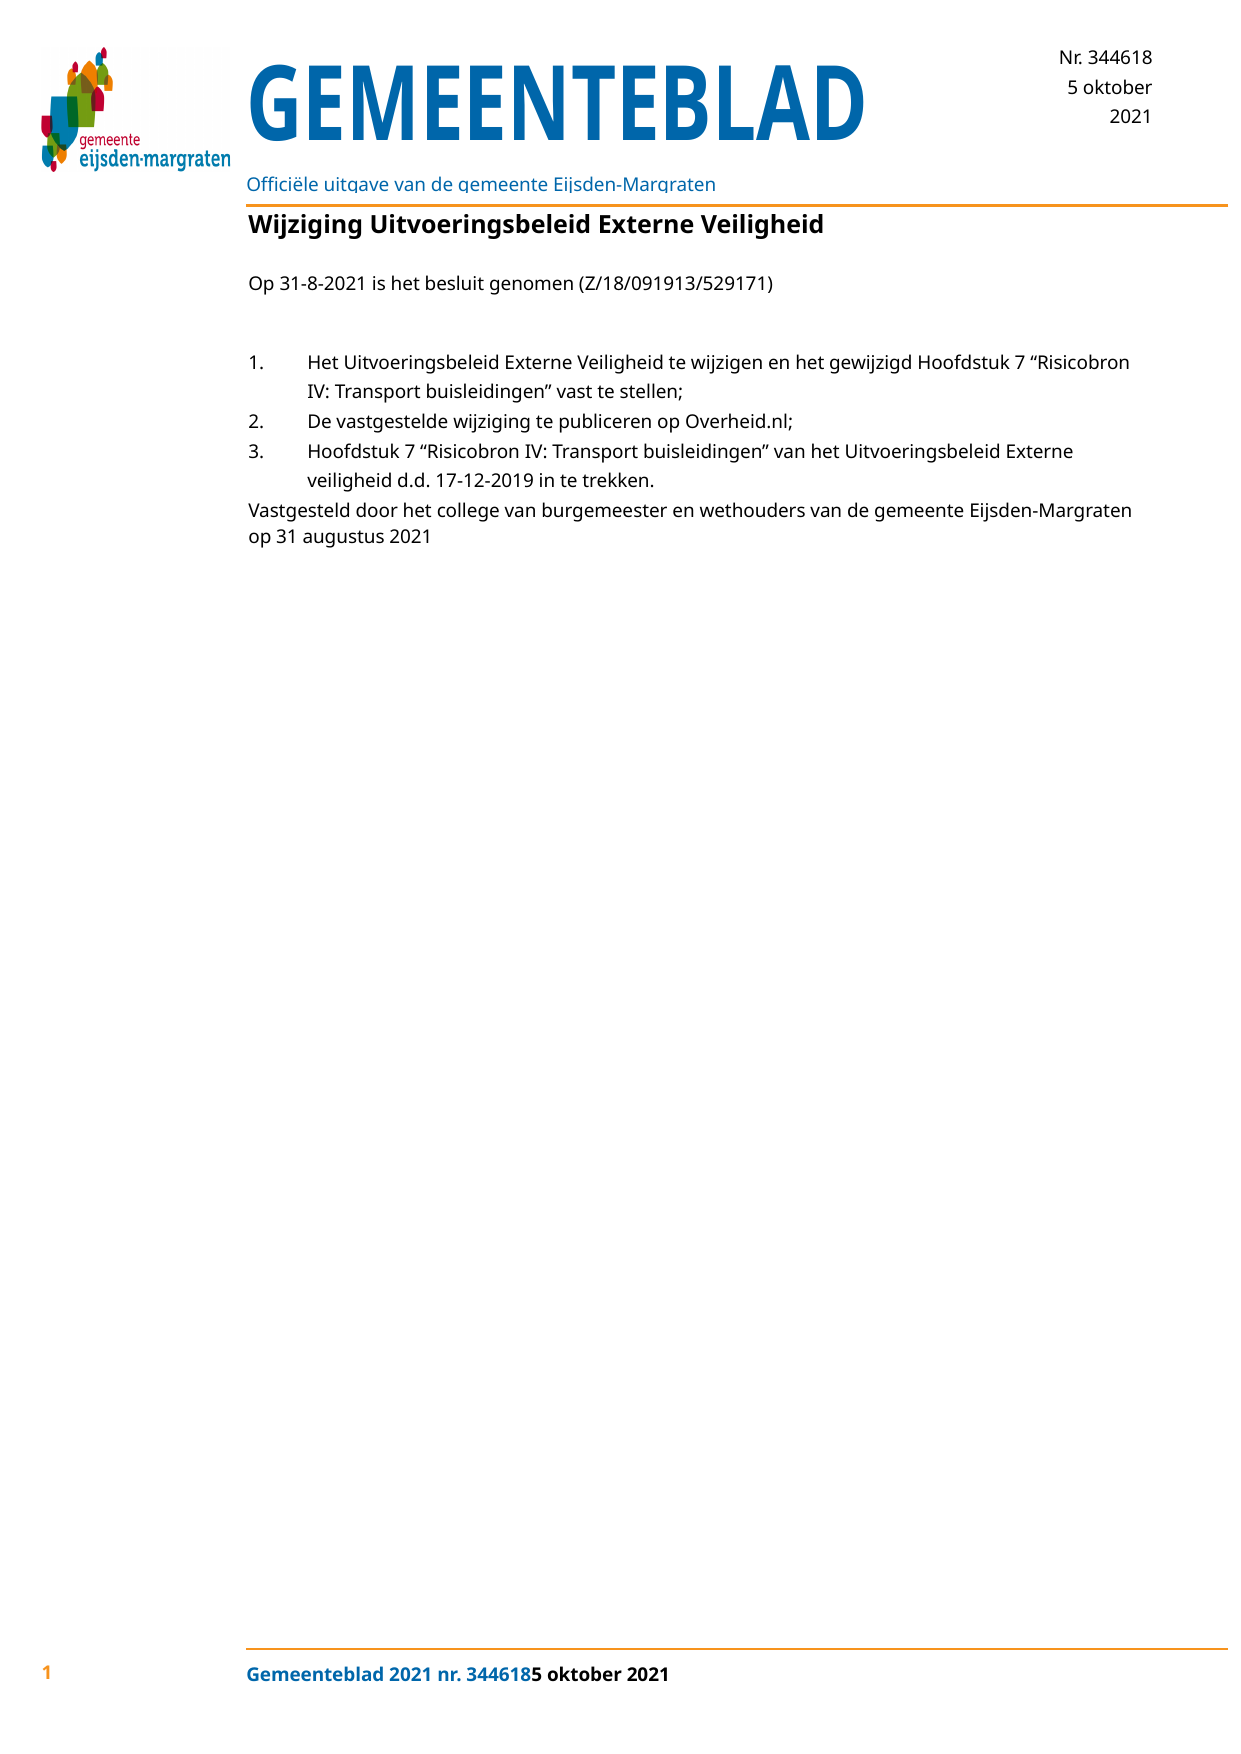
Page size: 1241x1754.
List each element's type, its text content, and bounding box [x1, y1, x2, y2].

text Wijziging Uitvoeringsbeleid Externe Veiligheid [248, 207, 1152, 241]
list De vastgestelde wijziging te publiceren op Overheid.nl; [248, 408, 1152, 434]
text Vastgesteld door het college van burgemeester en wethouders van de gemeente Eijsden-Margraten op 31 augustus 2021 [248, 497, 1152, 548]
picture [41, 47, 231, 172]
list Het Uitvoeringsbeleid Externe Veiligheid te wijzigen en het gewijzigd Hoofdstuk 7 “Risicobron IV: Transport buisleidingen” vast te stellen; [248, 349, 1152, 404]
text Op 31-8-2021 is het besluit genomen (Z/18/091913/529171) [248, 270, 1152, 296]
list Hoofdstuk 7 “Risicobron IV: Transport buisleidingen” van het Uitvoeringsbeleid Externe veiligheid d.d. 17-12-2019 in te trekken. [248, 438, 1152, 493]
